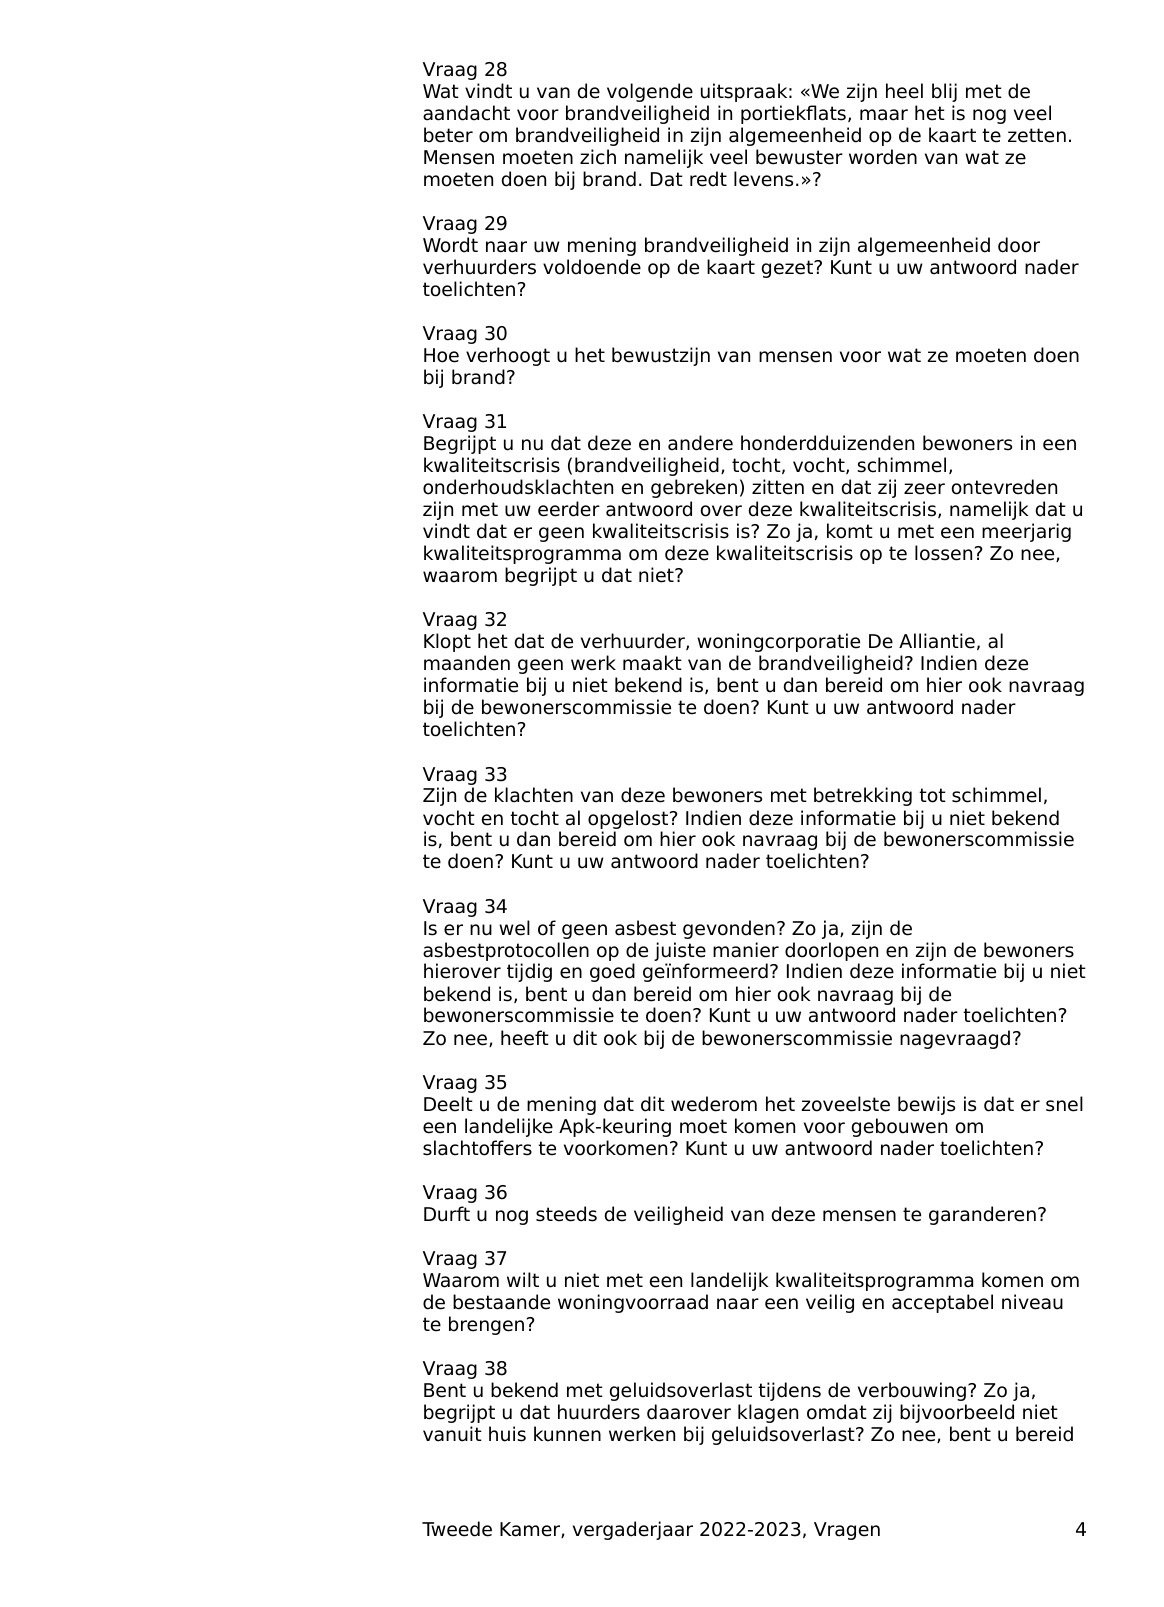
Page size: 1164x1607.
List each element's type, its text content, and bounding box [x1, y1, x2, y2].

text Wat vindt u van de volgende uitspraak: «We zijn heel blij met de aandacht voor brandveiligheid in portiekflats, maar het is nog veel beter om brandveiligheid in zijn algemeenheid op de kaart te zetten. Mensen moeten zich namelijk veel bewuster worden van wat ze moeten doen bij brand. Dat redt levens.»? [422, 81, 1087, 191]
text Vraag 36 [422, 1182, 1087, 1204]
text Vraag 37 [422, 1248, 1087, 1270]
text Vraag 30 [422, 323, 1087, 345]
text Vraag 38 [422, 1358, 1087, 1380]
text Vraag 32 [422, 609, 1087, 631]
text Vraag 33 [422, 763, 1087, 785]
text Bent u bekend met geluidsoverlast tijdens de verbouwing? Zo ja, begrijpt u dat huurders daarover klagen omdat zij bijvoorbeeld niet vanuit huis kunnen werken bij geluidsoverlast? Zo nee, bent u bereid [422, 1380, 1087, 1446]
text Vraag 35 [422, 1072, 1087, 1093]
text Deelt u de mening dat dit wederom het zoveelste bewijs is dat er snel een landelijke Apk-keuring moet komen voor gebouwen om slachtoffers te voorkomen? Kunt u uw antwoord nader toelichten? [422, 1093, 1087, 1159]
text Durft u nog steeds de veiligheid van deze mensen te garanderen? [422, 1204, 1087, 1226]
text Zijn de klachten van deze bewoners met betrekking tot schimmel, vocht en tocht al opgelost? Indien deze informatie bij u niet bekend is, bent u dan bereid om hier ook navraag bij de bewonerscommissie te doen? Kunt u uw antwoord nader toelichten? [422, 785, 1087, 873]
text Vraag 29 [422, 213, 1087, 235]
text Begrijpt u nu dat deze en andere honderdduizenden bewoners in een kwaliteitscrisis (brandveiligheid, tocht, vocht, schimmel, onderhoudsklachten en gebreken) zitten en dat zij zeer ontevreden zijn met uw eerder antwoord over deze kwaliteitscrisis, namelijk dat u vindt dat er geen kwaliteitscrisis is? Zo ja, komt u met een meerjarig kwaliteitsprogramma om deze kwaliteitscrisis op te lossen? Zo nee, waarom begrijpt u dat niet? [422, 433, 1087, 587]
text Vraag 34 [422, 896, 1087, 917]
text Vraag 31 [422, 411, 1087, 433]
text Vraag 28 [422, 59, 1087, 81]
text Is er nu wel of geen asbest gevonden? Zo ja, zijn de asbestprotocollen op de juiste manier doorlopen en zijn de bewoners hierover tijdig en goed geïnformeerd? Indien deze informatie bij u niet bekend is, bent u dan bereid om hier ook navraag bij de bewonerscommissie te doen? Kunt u uw antwoord nader toelichten? Zo nee, heeft u dit ook bij de bewonerscommissie nagevraagd? [422, 917, 1087, 1049]
text Klopt het dat de verhuurder, woningcorporatie De Alliantie, al maanden geen werk maakt van de brandveiligheid? Indien deze informatie bij u niet bekend is, bent u dan bereid om hier ook navraag bij de bewonerscommissie te doen? Kunt u uw antwoord nader toelichten? [422, 631, 1087, 741]
text Hoe verhoogt u het bewustzijn van mensen voor wat ze moeten doen bij brand? [422, 345, 1087, 389]
text Waarom wilt u niet met een landelijk kwaliteitsprogramma komen om de bestaande woningvoorraad naar een veilig en acceptabel niveau te brengen? [422, 1270, 1087, 1336]
text Wordt naar uw mening brandveiligheid in zijn algemeenheid door verhuurders voldoende op de kaart gezet? Kunt u uw antwoord nader toelichten? [422, 235, 1087, 301]
